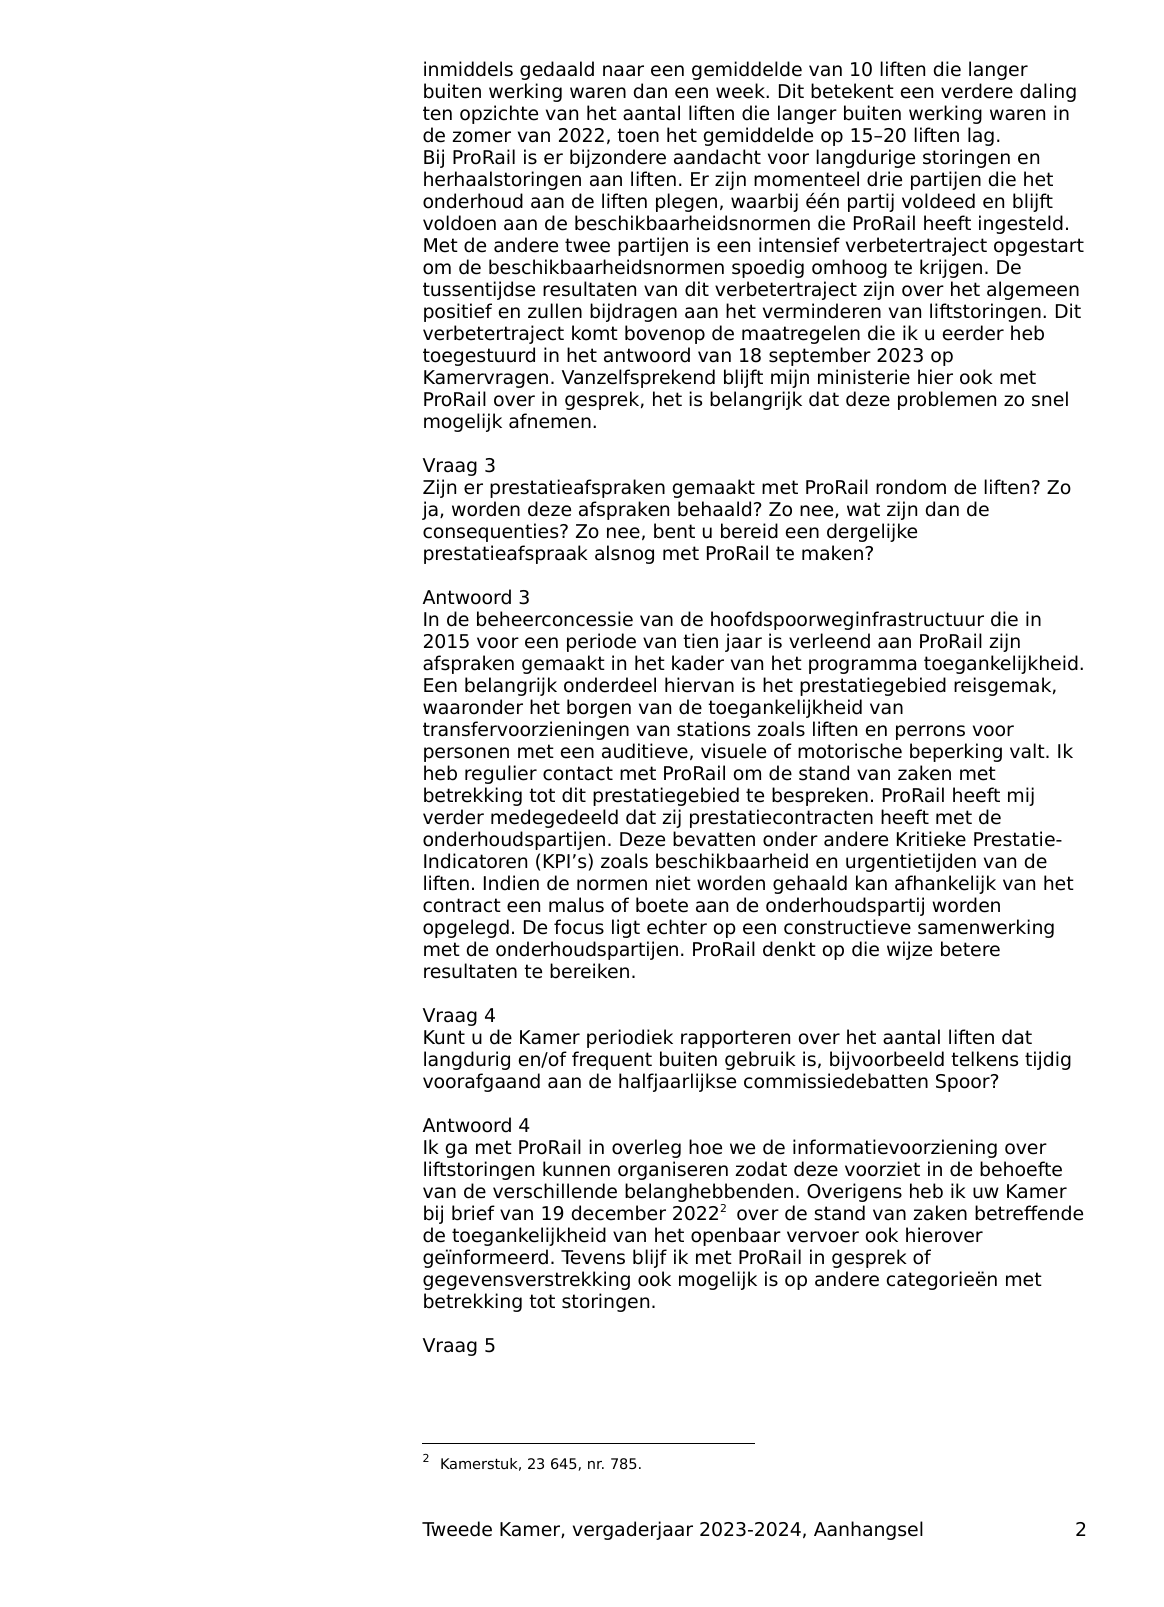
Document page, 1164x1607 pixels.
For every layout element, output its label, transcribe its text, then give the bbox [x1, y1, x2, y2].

text Antwoord 4 [422, 1115, 1087, 1137]
text Kamerstuk, 23 645, nr. 785. [422, 1452, 1087, 1474]
text Vraag 3 [422, 455, 1087, 477]
text Ik ga met ProRail in overleg hoe we de informatievoorziening over liftstoringen kunnen organiseren zodat deze voorziet in de behoefte van de verschillende belanghebbenden. Overigens heb ik uw Kamer bij brief van 19 december 2022 over de stand van zaken betreffende de toegankelijkheid van het openbaar vervoer ook hierover geïnformeerd. Tevens blijf ik met ProRail in gesprek of gegevensverstrekking ook mogelijk is op andere categorieën met betrekking tot storingen. [422, 1137, 1087, 1313]
text Vraag 5 [422, 1335, 1087, 1357]
text Vraag 4 [422, 1005, 1087, 1027]
text Antwoord 3 [422, 587, 1087, 609]
text In de beheerconcessie van de hoofdspoorweginfrastructuur die in 2015 voor een periode van tien jaar is verleend aan ProRail zijn afspraken gemaakt in het kader van het programma toegankelijkheid. Een belangrijk onderdeel hiervan is het prestatiegebied reisgemak, waaronder het borgen van de toegankelijkheid van transfervoorzieningen van stations zoals liften en perrons voor personen met een auditieve, visuele of motorische beperking valt. Ik heb regulier contact met ProRail om de stand van zaken met betrekking tot dit prestatiegebied te bespreken. ProRail heeft mij verder medegedeeld dat zij prestatiecontracten heeft met de onderhoudspartijen. Deze bevatten onder andere Kritieke Prestatie-Indicatoren (KPI’s) zoals beschikbaarheid en urgentietijden van de liften. Indien de normen niet worden gehaald kan afhankelijk van het contract een malus of boete aan de onderhoudspartij worden opgelegd. De focus ligt echter op een constructieve samenwerking met de onderhoudspartijen. ProRail denkt op die wijze betere resultaten te bereiken. [422, 609, 1087, 983]
text Zijn er prestatieafspraken gemaakt met ProRail rondom de liften? Zo ja, worden deze afspraken behaald? Zo nee, wat zijn dan de consequenties? Zo nee, bent u bereid een dergelijke prestatieafspraak alsnog met ProRail te maken? [422, 477, 1087, 565]
text Bij ProRail is er bijzondere aandacht voor langdurige storingen en herhaalstoringen aan liften. Er zijn momenteel drie partijen die het onderhoud aan de liften plegen, waarbij één partij voldeed en blijft voldoen aan de beschikbaarheidsnormen die ProRail heeft ingesteld. Met de andere twee partijen is een intensief verbetertraject opgestart om de beschikbaarheidsnormen spoedig omhoog te krijgen. De tussentijdse resultaten van dit verbetertraject zijn over het algemeen positief en zullen bijdragen aan het verminderen van liftstoringen. Dit verbetertraject komt bovenop de maatregelen die ik u eerder heb toegestuurd in het antwoord van 18 september 2023 op Kamervragen. Vanzelfsprekend blijft mijn ministerie hier ook met ProRail over in gesprek, het is belangrijk dat deze problemen zo snel mogelijk afnemen. [422, 147, 1087, 433]
text Kunt u de Kamer periodiek rapporteren over het aantal liften dat langdurig en/of frequent buiten gebruik is, bijvoorbeeld telkens tijdig voorafgaand aan de halfjaarlijkse commissiedebatten Spoor? [422, 1027, 1087, 1093]
text inmiddels gedaald naar een gemiddelde van 10 liften die langer buiten werking waren dan een week. Dit betekent een verdere daling ten opzichte van het aantal liften die langer buiten werking waren in de zomer van 2022, toen het gemiddelde op 15–20 liften lag. [422, 59, 1087, 147]
